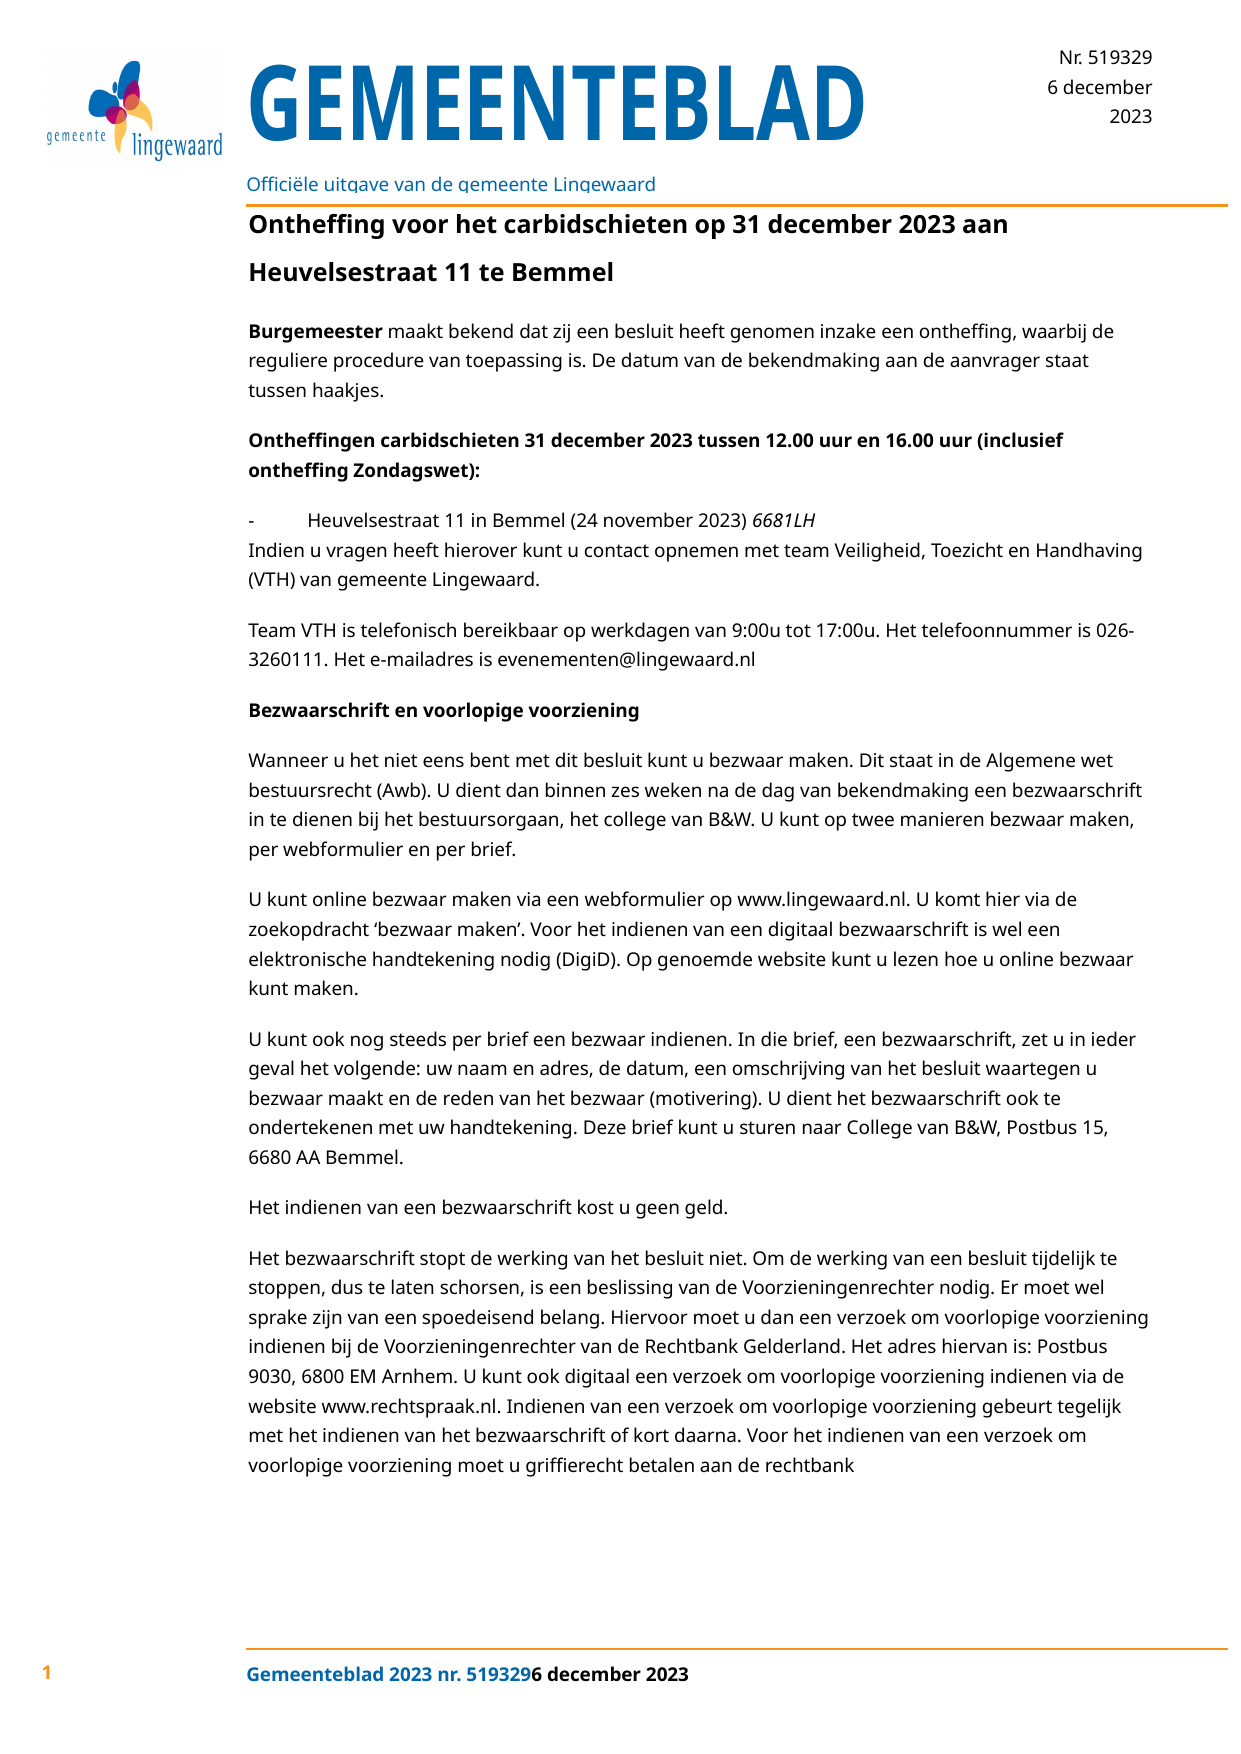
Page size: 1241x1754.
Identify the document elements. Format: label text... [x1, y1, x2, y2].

text Indien u vragen heeft hierover kunt u contact opnemen met team Veiligheid, Toezicht en Handhaving (VTH) van gemeente Lingewaard. [248, 537, 1152, 592]
text Ontheffingen carbidschieten 31 december 2023 tussen 12.00 uur en 16.00 uur (inclusief ontheffing Zondagswet): [248, 427, 1152, 483]
text U kunt online bezwaar maken via een webformulier op www.lingewaard.nl. U komt hier via de zoekopdracht ‘bezwaar maken’. Voor het indienen van een digitaal bezwaarschrift is wel een elektronische handtekening nodig (DigiD). Op genoemde website kunt u lezen hoe u online bezwaar kunt maken. [248, 887, 1152, 1001]
text Het indienen van een bezwaarschrift kost u geen geld. [248, 1194, 1152, 1220]
list Heuvelsestraat 11 in Bemmel (24 november 2023) 6681LH [248, 507, 1152, 533]
text Wanneer u het niet eens bent met dit besluit kunt u bezwaar maken. Dit staat in de Algemene wet bestuursrecht (Awb). U dient dan binnen zes weken na de dag van bekendmaking een bezwaarschrift in te dienen bij het bestuursorgaan, het college van B&W. U kunt op twee manieren bezwaar maken, per webformulier en per brief. [248, 747, 1152, 862]
picture [41, 47, 231, 172]
text Burgemeester maakt bekend dat zij een besluit heeft genomen inzake een ontheffing, waarbij de reguliere procedure van toepassing is. De datum van de bekendmaking aan de aanvrager staat tussen haakjes. [248, 318, 1152, 403]
text Team VTH is telefonisch bereikbaar op werkdagen van 9:00u tot 17:00u. Het telefoonnummer is 026-3260111. Het e-mailadres is evenementen@lingewaard.nl [248, 617, 1152, 672]
text Ontheffing voor het carbidschieten op 31 december 2023 aan Heuvelsestraat 11 te Bemmel [248, 207, 1152, 288]
text Bezwaarschrift en voorlopige voorziening [248, 697, 1152, 723]
text U kunt ook nog steeds per brief een bezwaar indienen. In die brief, een bezwaarschrift, zet u in ieder geval het volgende: uw naam en adres, de datum, een omschrijving van het besluit waartegen u bezwaar maakt en de reden van het bezwaar (motivering). U dient het bezwaarschrift ook te ondertekenen met uw handtekening. Deze brief kunt u sturen naar College van B&W, Postbus 15, 6680 AA Bemmel. [248, 1026, 1152, 1170]
text Het bezwaarschrift stopt de werking van het besluit niet. Om de werking van een besluit tijdelijk te stoppen, dus te laten schorsen, is een beslissing van de Voorzieningenrechter nodig. Er moet wel sprake zijn van een spoedeisend belang. Hiervoor moet u dan een verzoek om voorlopige voorziening indienen bij de Voorzieningenrechter van de Rechtbank Gelderland. Het adres hiervan is: Postbus 9030, 6800 EM Arnhem. U kunt ook digitaal een verzoek om voorlopige voorziening indienen via de website www.rechtspraak.nl. Indienen van een verzoek om voorlopige voorziening gebeurt tegelijk met het indienen van het bezwaarschrift of kort daarna. Voor het indienen van een verzoek om voorlopige voorziening moet u griffierecht betalen aan de rechtbank [248, 1245, 1152, 1478]
